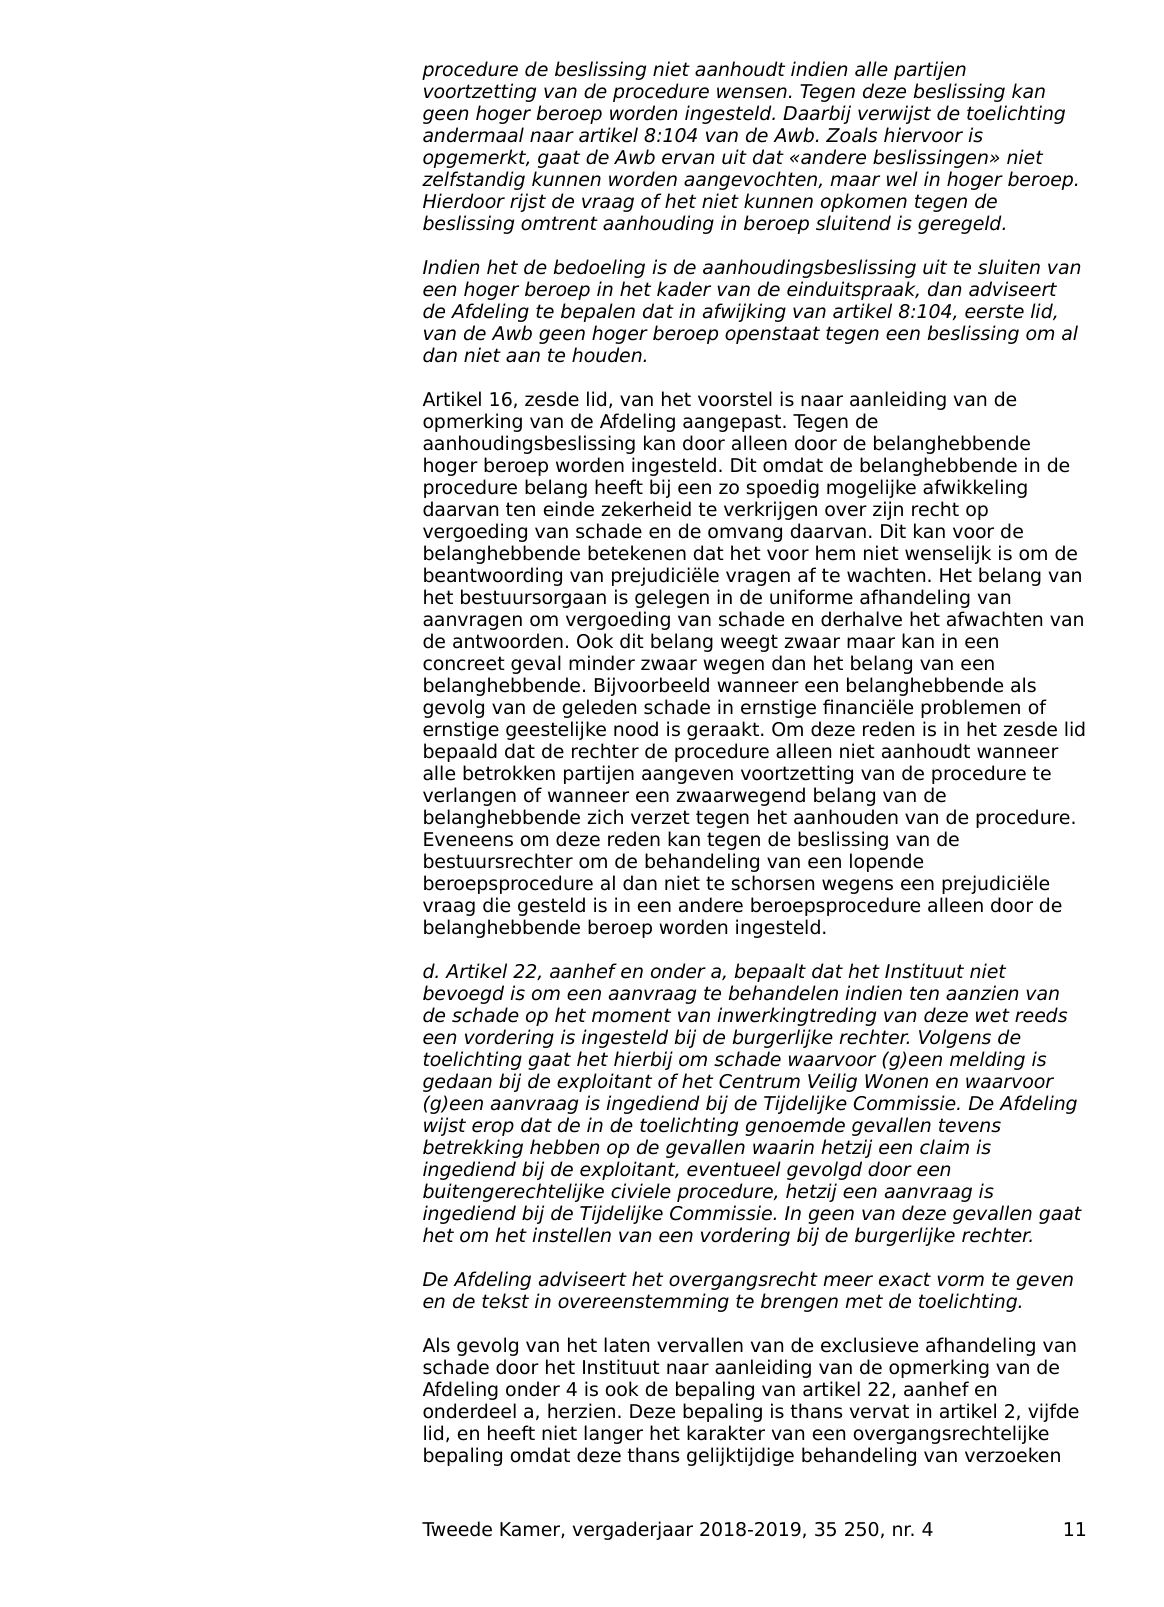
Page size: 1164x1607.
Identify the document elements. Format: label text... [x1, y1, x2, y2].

text Als gevolg van het laten vervallen van de exclusieve afhandeling van schade door het Instituut naar aanleiding van de opmerking van de Afdeling onder 4 is ook de bepaling van artikel 22, aanhef en onderdeel a, herzien. Deze bepaling is thans vervat in artikel 2, vijfde lid, en heeft niet langer het karakter van een overgangsrechtelijke bepaling omdat deze thans gelijktijdige behandeling van verzoeken [422, 1335, 1087, 1467]
text Indien het de bedoeling is de aanhoudingsbeslissing uit te sluiten van een hoger beroep in het kader van de einduitspraak, dan adviseert de Afdeling te bepalen dat in afwijking van artikel 8:104, eerste lid, van de Awb geen hoger beroep openstaat tegen een beslissing om al dan niet aan te houden. [422, 257, 1087, 367]
text Artikel 16, zesde lid, van het voorstel is naar aanleiding van de opmerking van de Afdeling aangepast. Tegen de aanhoudingsbeslissing kan door alleen door de belanghebbende hoger beroep worden ingesteld. Dit omdat de belanghebbende in de procedure belang heeft bij een zo spoedig mogelijke afwikkeling daarvan ten einde zekerheid te verkrijgen over zijn recht op vergoeding van schade en de omvang daarvan. Dit kan voor de belanghebbende betekenen dat het voor hem niet wenselijk is om de beantwoording van prejudiciële vragen af te wachten. Het belang van het bestuursorgaan is gelegen in de uniforme afhandeling van aanvragen om vergoeding van schade en derhalve het afwachten van de antwoorden. Ook dit belang weegt zwaar maar kan in een concreet geval minder zwaar wegen dan het belang van een belanghebbende. Bijvoorbeeld wanneer een belanghebbende als gevolg van de geleden schade in ernstige financiële problemen of ernstige geestelijke nood is geraakt. Om deze reden is in het zesde lid bepaald dat de rechter de procedure alleen niet aanhoudt wanneer alle betrokken partijen aangeven voortzetting van de procedure te verlangen of wanneer een zwaarwegend belang van de belanghebbende zich verzet tegen het aanhouden van de procedure. Eveneens om deze reden kan tegen de beslissing van de bestuursrechter om de behandeling van een lopende beroepsprocedure al dan niet te schorsen wegens een prejudiciële vraag die gesteld is in een andere beroepsprocedure alleen door de belanghebbende beroep worden ingesteld. [422, 389, 1087, 939]
text d. Artikel 22, aanhef en onder a, bepaalt dat het Instituut niet bevoegd is om een aanvraag te behandelen indien ten aanzien van de schade op het moment van inwerkingtreding van deze wet reeds een vordering is ingesteld bij de burgerlijke rechter. Volgens de toelichting gaat het hierbij om schade waarvoor (g)een melding is gedaan bij de exploitant of het Centrum Veilig Wonen en waarvoor (g)een aanvraag is ingediend bij de Tijdelijke Commissie. De Afdeling wijst erop dat de in de toelichting genoemde gevallen tevens betrekking hebben op de gevallen waarin hetzij een claim is ingediend bij de exploitant, eventueel gevolgd door een buitengerechtelijke civiele procedure, hetzij een aanvraag is ingediend bij de Tijdelijke Commissie. In geen van deze gevallen gaat het om het instellen van een vordering bij de burgerlijke rechter. [422, 961, 1087, 1247]
text De Afdeling adviseert het overgangsrecht meer exact vorm te geven en de tekst in overeenstemming te brengen met de toelichting. [422, 1269, 1087, 1313]
text procedure de beslissing niet aanhoudt indien alle partijen voortzetting van de procedure wensen. Tegen deze beslissing kan geen hoger beroep worden ingesteld. Daarbij verwijst de toelichting andermaal naar artikel 8:104 van de Awb. Zoals hiervoor is opgemerkt, gaat de Awb ervan uit dat «andere beslissingen» niet zelfstandig kunnen worden aangevochten, maar wel in hoger beroep. Hierdoor rijst de vraag of het niet kunnen opkomen tegen de beslissing omtrent aanhouding in beroep sluitend is geregeld. [422, 59, 1087, 235]
